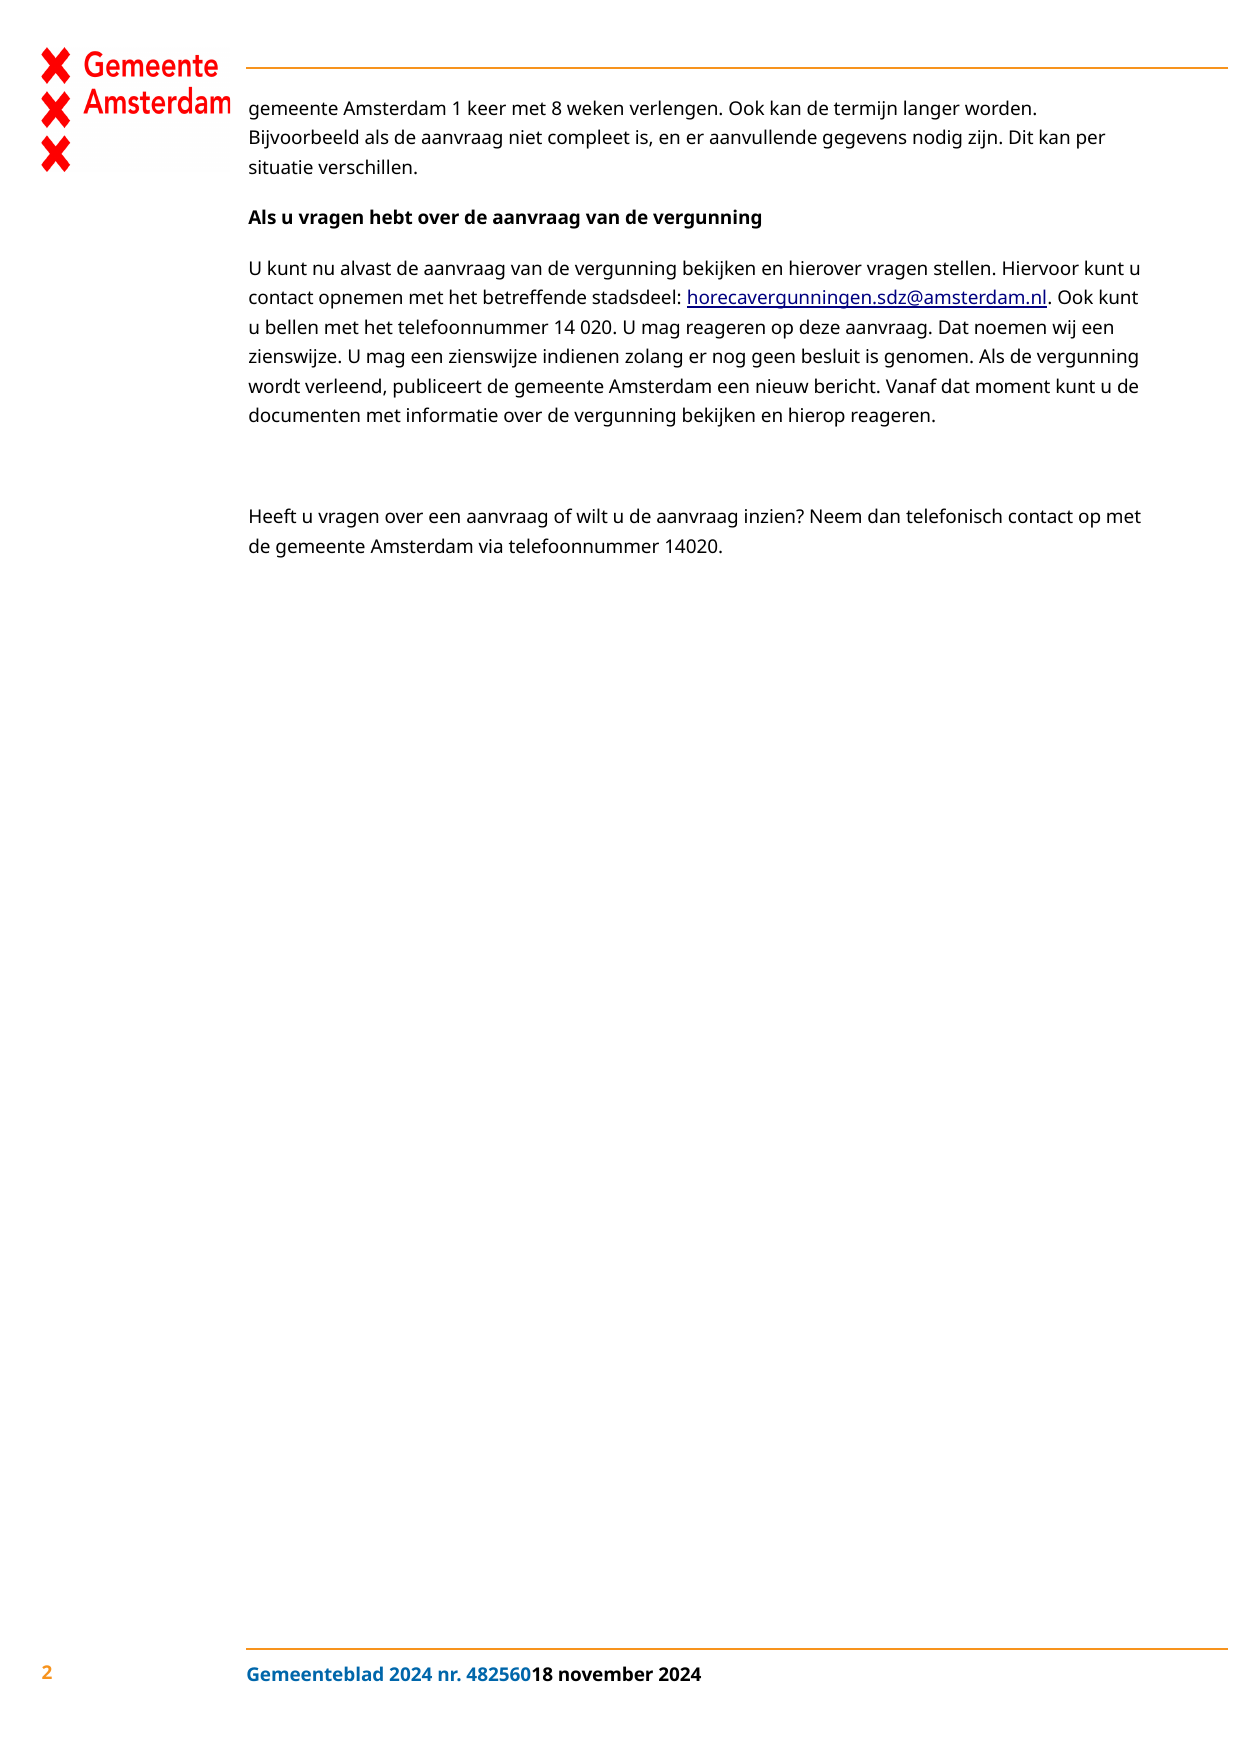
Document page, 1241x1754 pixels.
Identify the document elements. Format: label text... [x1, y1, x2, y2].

text gemeente Amsterdam 1 keer met 8 weken verlengen. Ook kan de termijn langer worden. Bijvoorbeeld als de aanvraag niet compleet is, en er aanvullende gegevens nodig zijn. Dit kan per situatie verschillen. [248, 95, 1152, 180]
text Heeft u vragen over een aanvraag of wilt u de aanvraag inzien? Neem dan telefonisch contact op met de gemeente Amsterdam via telefoonnummer 14020. [248, 503, 1152, 559]
text Als u vragen hebt over de aanvraag van de vergunning [248, 204, 1152, 230]
picture [41, 47, 231, 172]
text U kunt nu alvast de aanvraag van de vergunning bekijken en hierover vragen stellen. Hiervoor kunt u contact opnemen met het betreffende stadsdeel: horecavergunningen.sdz@amsterdam.nl. Ook kunt u bellen met het telefoonnummer 14 020. U mag reageren op deze aanvraag. Dat noemen wij een zienswijze. U mag een zienswijze indienen zolang er nog geen besluit is genomen. Als de vergunning wordt verleend, publiceert de gemeente Amsterdam een nieuw bericht. Vanaf dat moment kunt u de documenten met informatie over de vergunning bekijken en hierop reageren. [248, 255, 1152, 428]
